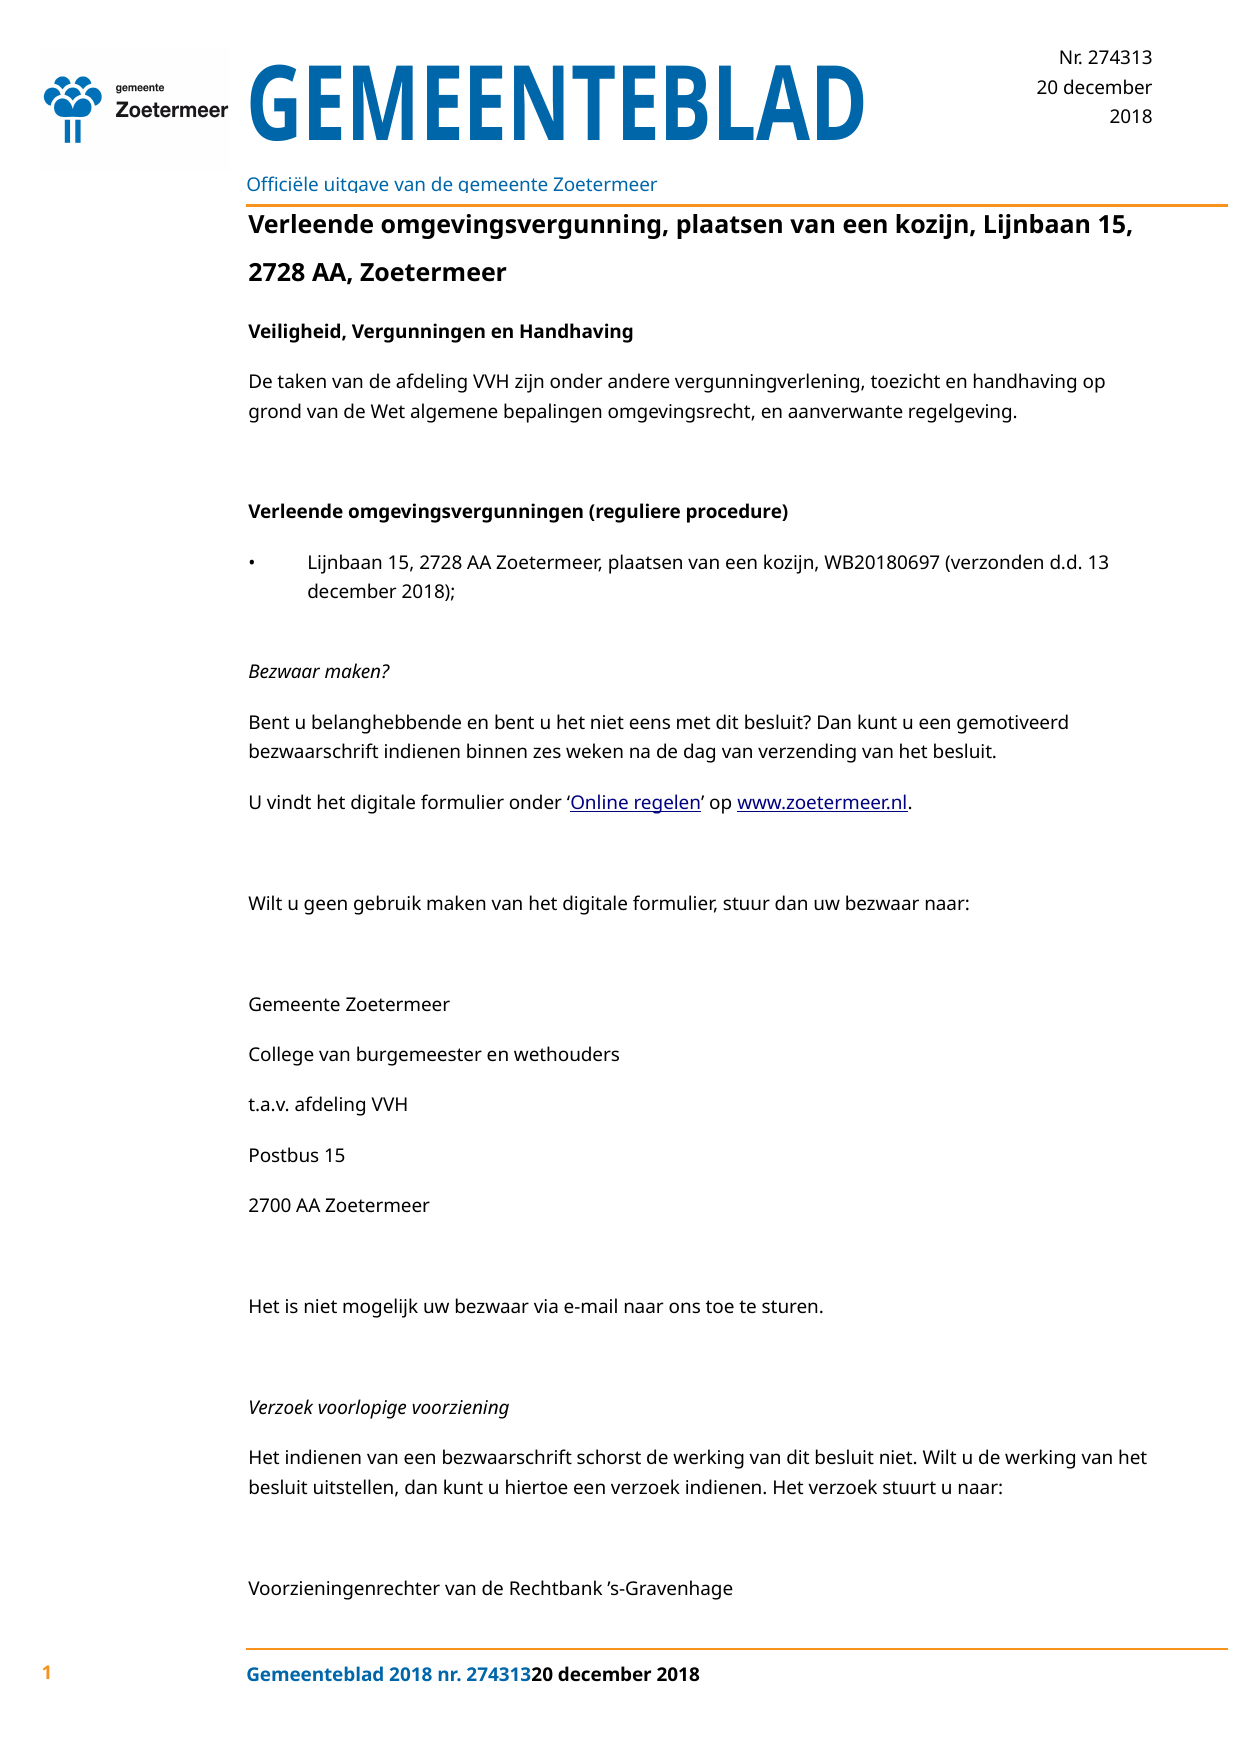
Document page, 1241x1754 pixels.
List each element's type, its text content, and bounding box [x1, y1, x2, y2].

text Verleende omgevingsvergunningen (reguliere procedure) [248, 499, 1152, 524]
text U vindt het digitale formulier onder ‘Online regelen’ op www.zoetermeer.nl. [248, 789, 1152, 815]
text De taken van de afdeling VVH zijn onder andere vergunningverlening, toezicht en handhaving op grond van de Wet algemene bepalingen omgevingsrecht, en aanverwante regelgeving. [248, 368, 1152, 424]
text Het indienen van een bezwaarschrift schorst de werking van dit besluit niet. Wilt u de werking van het besluit uitstellen, dan kunt u hiertoe een verzoek indienen. Het verzoek stuurt u naar: [248, 1444, 1152, 1500]
text 2700 AA Zoetermeer [248, 1192, 1152, 1218]
text Bent u belanghebbende en bent u het niet eens met dit besluit? Dan kunt u een gemotiveerd bezwaarschrift indienen binnen zes weken na de dag van verzending van het besluit. [248, 709, 1152, 764]
text Voorzieningenrechter van de Rechtbank ’s-Gravenhage [248, 1575, 1152, 1601]
text Veiligheid, Vergunningen en Handhaving [248, 318, 1152, 344]
text Bezwaar maken? [248, 659, 1152, 684]
text Wilt u geen gebruik maken van het digitale formulier, stuur dan uw bezwaar naar: [248, 890, 1152, 916]
text Gemeente Zoetermeer [248, 991, 1152, 1017]
text Postbus 15 [248, 1142, 1152, 1168]
text t.a.v. afdeling VVH [248, 1092, 1152, 1117]
text Verzoek voorlopige voorziening [248, 1394, 1152, 1420]
text Het is niet mogelijk uw bezwaar via e-mail naar ons toe te sturen. [248, 1293, 1152, 1319]
list Lijnbaan 15, 2728 AA Zoetermeer, plaatsen van een kozijn, WB20180697 (verzonden d.d. 13 december 2018); [248, 549, 1152, 604]
text College van burgemeester en wethouders [248, 1041, 1152, 1067]
text Verleende omgevingsvergunning, plaatsen van een kozijn, Lijnbaan 15, 2728 AA, Zoetermeer [248, 207, 1152, 288]
picture [41, 47, 231, 172]
